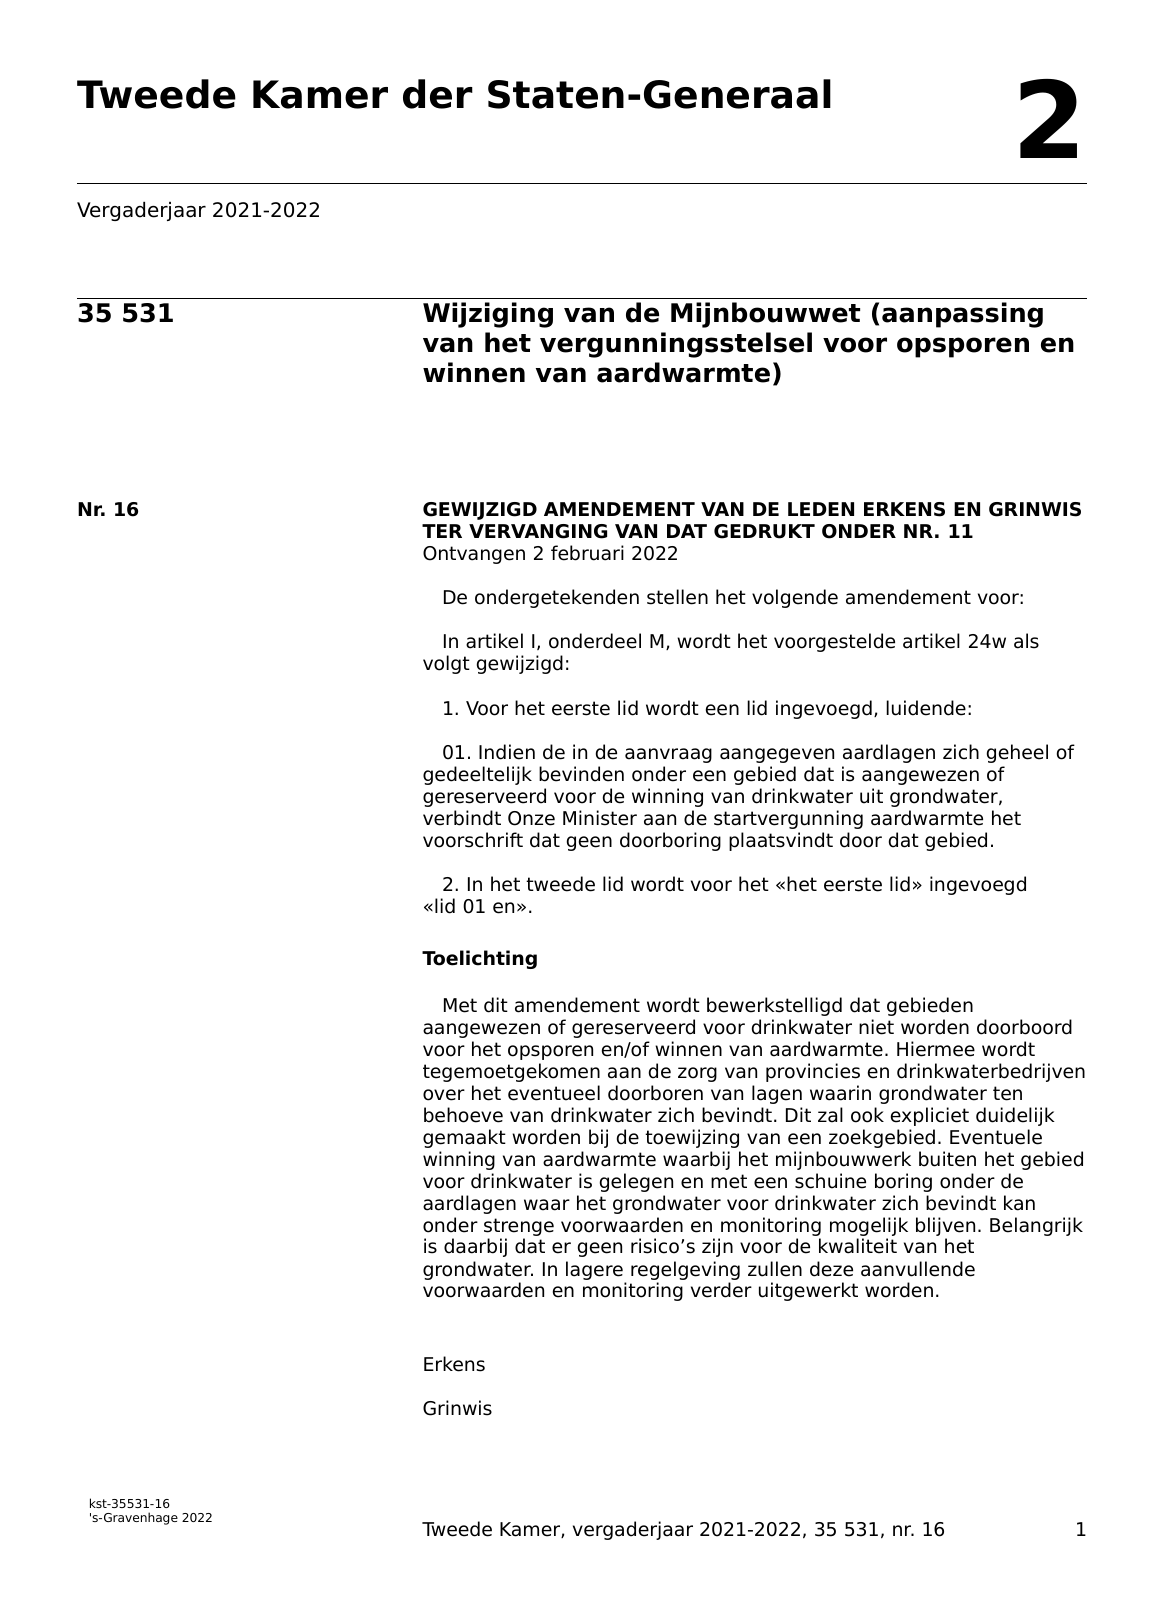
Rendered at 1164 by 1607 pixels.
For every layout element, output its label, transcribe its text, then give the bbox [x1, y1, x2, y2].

text 1. Voor het eerste lid wordt een lid ingevoegd, luidende: [422, 697, 1087, 719]
table_header Tweede Kamer der Staten-Generaal [77, 59, 886, 183]
text 01. Indien de in de aanvraag aangegeven aardlagen zich geheel of gedeeltelijk bevinden onder een gebied dat is aangewezen of gereserveerd voor de winning van drinkwater uit grondwater, verbindt Onze Minister aan de startvergunning aardwarmte het voorschrift dat geen doorboring plaatsvindt door dat gebied. [422, 742, 1087, 852]
text De ondergetekenden stellen het volgende amendement voor: [422, 587, 1087, 609]
text Erkens Grinwis [422, 1332, 1087, 1420]
subtitle Nr. 16 GEWIJZIGD AMENDEMENT VAN DE LEDEN ERKENS EN GRINWIS TER VERVANGING VAN DAT GEDRUKT ONDER NR. 11 [77, 499, 1087, 543]
text Met dit amendement wordt bewerkstelligd dat gebieden aangewezen of gereserveerd voor drinkwater niet worden doorboord voor het opsporen en/of winnen van aardwarmte. Hiermee wordt tegemoetgekomen aan de zorg van provincies en drinkwaterbedrijven over het eventueel doorboren van lagen waarin grondwater ten behoeve van drinkwater zich bevindt. Dit zal ook expliciet duidelijk gemaakt worden bij de toewijzing van een zoekgebied. Eventuele winning van aardwarmte waarbij het mijnbouwwerk buiten het gebied voor drinkwater is gelegen en met een schuine boring onder de aardlagen waar het grondwater voor drinkwater zich bevindt kan onder strenge voorwaarden en monitoring mogelijk blijven. Belangrijk is daarbij dat er geen risico’s zijn voor de kwaliteit van het grondwater. In lagere regelgeving zullen deze aanvullende voorwaarden en monitoring verder uitgewerkt worden. [422, 995, 1087, 1302]
subtitle Toelichting [422, 948, 1087, 970]
table_header 2 [886, 59, 1087, 183]
text Ontvangen 2 februari 2022 [422, 543, 1087, 565]
text In artikel I, onderdeel M, wordt het voorgestelde artikel 24w als volgt gewijzigd: [422, 631, 1087, 675]
table_cell Vergaderjaar 2021-2022 [77, 184, 1087, 298]
text 's-Gravenhage 2022 [88, 1511, 323, 1525]
text kst-35531-16 [88, 1497, 323, 1511]
text 2. In het tweede lid wordt voor het «het eerste lid» ingevoegd «lid 01 en». [422, 874, 1087, 918]
subtitle 35 531 Wijziging van de Mijnbouwwet (aanpassing van het vergunningsstelsel voor opsporen en winnen van aardwarmte) [77, 299, 1087, 388]
